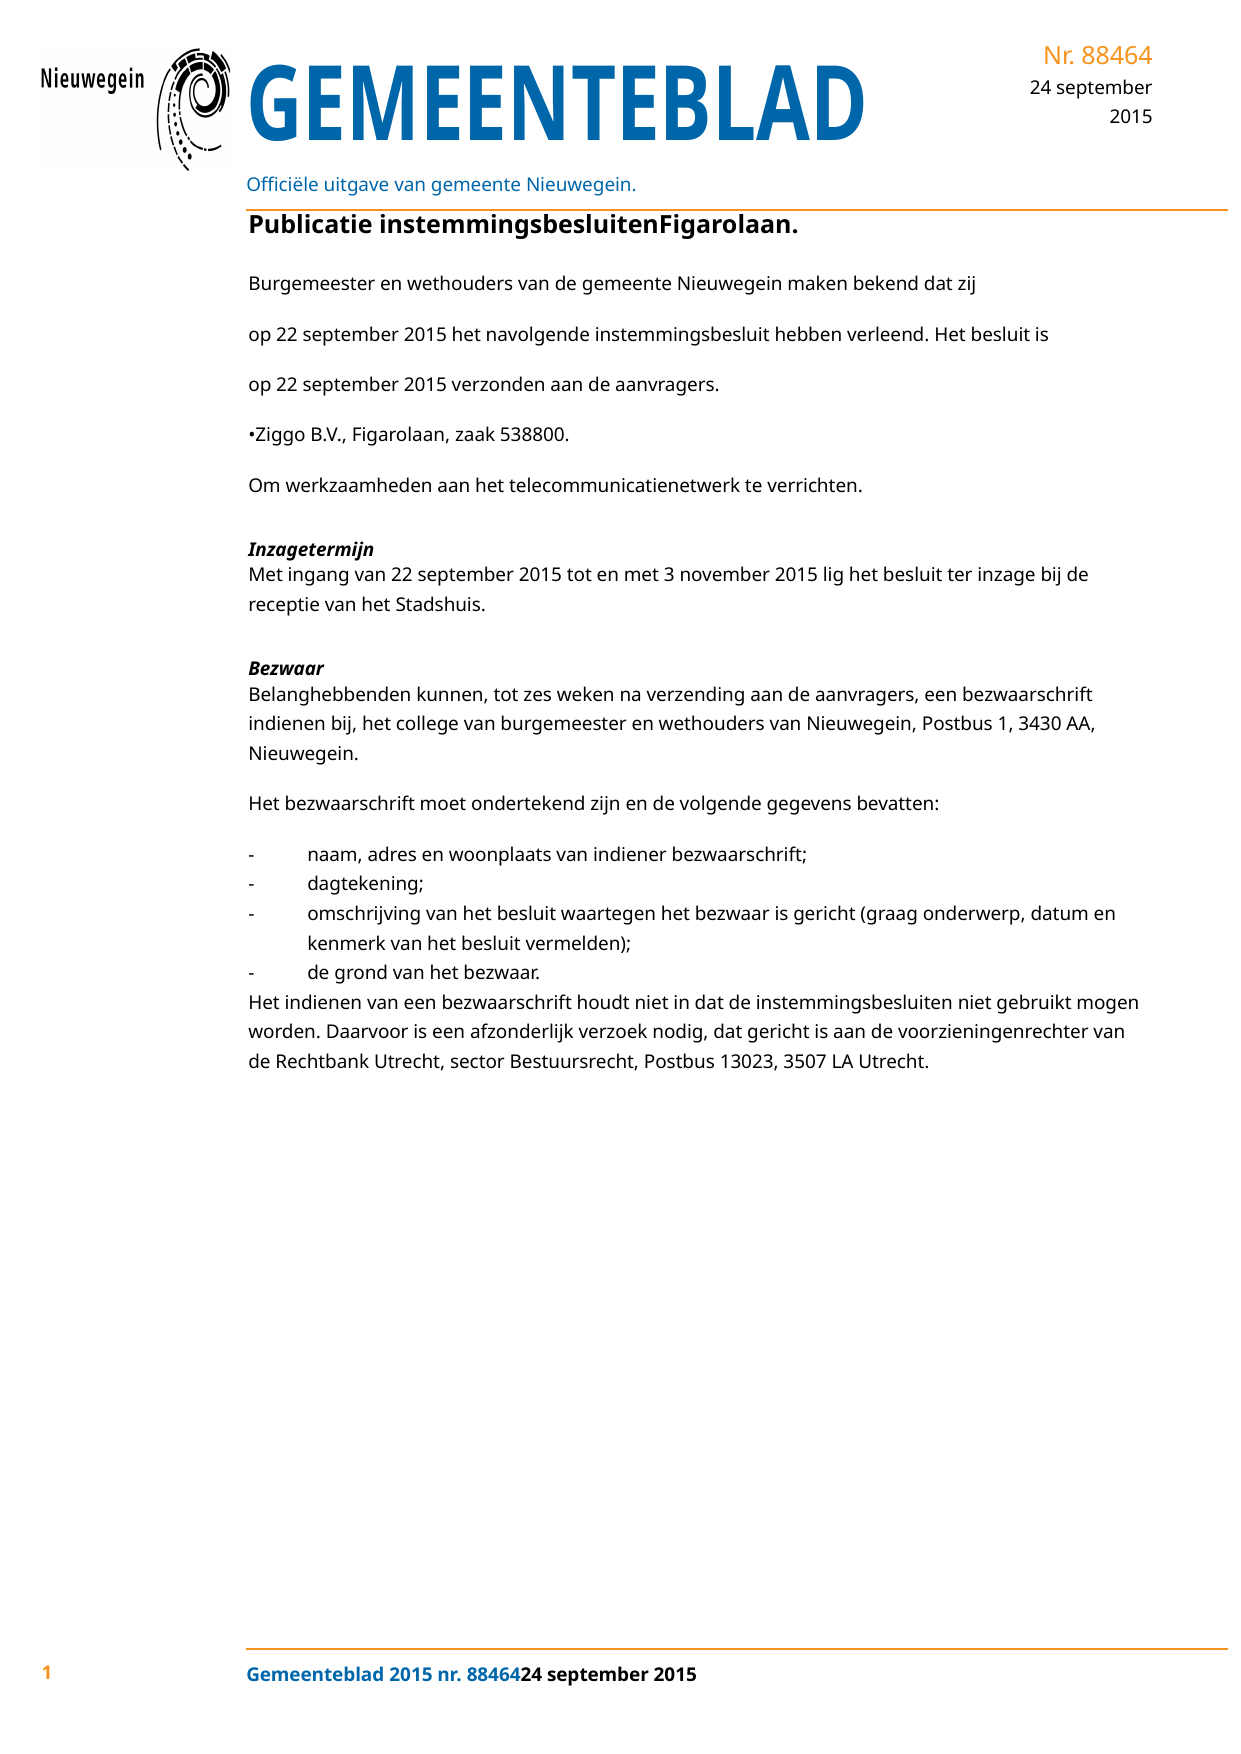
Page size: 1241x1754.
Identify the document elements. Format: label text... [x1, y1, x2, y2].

list naam, adres en woonplaats van indiener bezwaarschrift; [248, 841, 1152, 867]
list omschrijving van het besluit waartegen het bezwaar is gericht (graag onderwerp, datum en kenmerk van het besluit vermelden); [248, 900, 1152, 955]
text Met ingang van 22 september 2015 tot en met 3 november 2015 lig het besluit ter inzage bij de receptie van het Stadshuis. [248, 562, 1152, 617]
text Inzagetermijn [248, 536, 1152, 562]
text •Ziggo B.V., Figarolaan, zaak 538800. [248, 422, 1152, 447]
text Om werkzaamheden aan het telecommunicatienetwerk te verrichten. [248, 472, 1152, 498]
text Publicatie instemmingsbesluitenFigarolaan. [248, 211, 1152, 241]
text Burgemeester en wethouders van de gemeente Nieuwegein maken bekend dat zij [248, 270, 1152, 296]
text Belanghebbenden kunnen, tot zes weken na verzending aan de aanvragers, een bezwaarschrift indienen bij, het college van burgemeester en wethouders van Nieuwegein, Postbus 1, 3430 AA, Nieuwegein. [248, 681, 1152, 766]
text Het bezwaarschrift moet ondertekend zijn en de volgende gegevens bevatten: [248, 791, 1152, 816]
text op 22 september 2015 het navolgende instemmingsbesluit hebben verleend. Het besluit is [248, 321, 1152, 346]
text op 22 september 2015 verzonden aan de aanvragers. [248, 371, 1152, 397]
text Het indienen van een bezwaarschrift houdt niet in dat de instemmingsbesluiten niet gebruikt mogen worden. Daarvoor is een afzonderlijk verzoek nodig, dat gericht is aan de voorzieningenrechter van de Rechtbank Utrecht, sector Bestuursrecht, Postbus 13023, 3507 LA Utrecht. [248, 989, 1152, 1074]
picture [41, 47, 231, 172]
list de grond van het bezwaar. [248, 959, 1152, 985]
text Bezwaar [248, 655, 1152, 681]
list dagtekening; [248, 871, 1152, 896]
